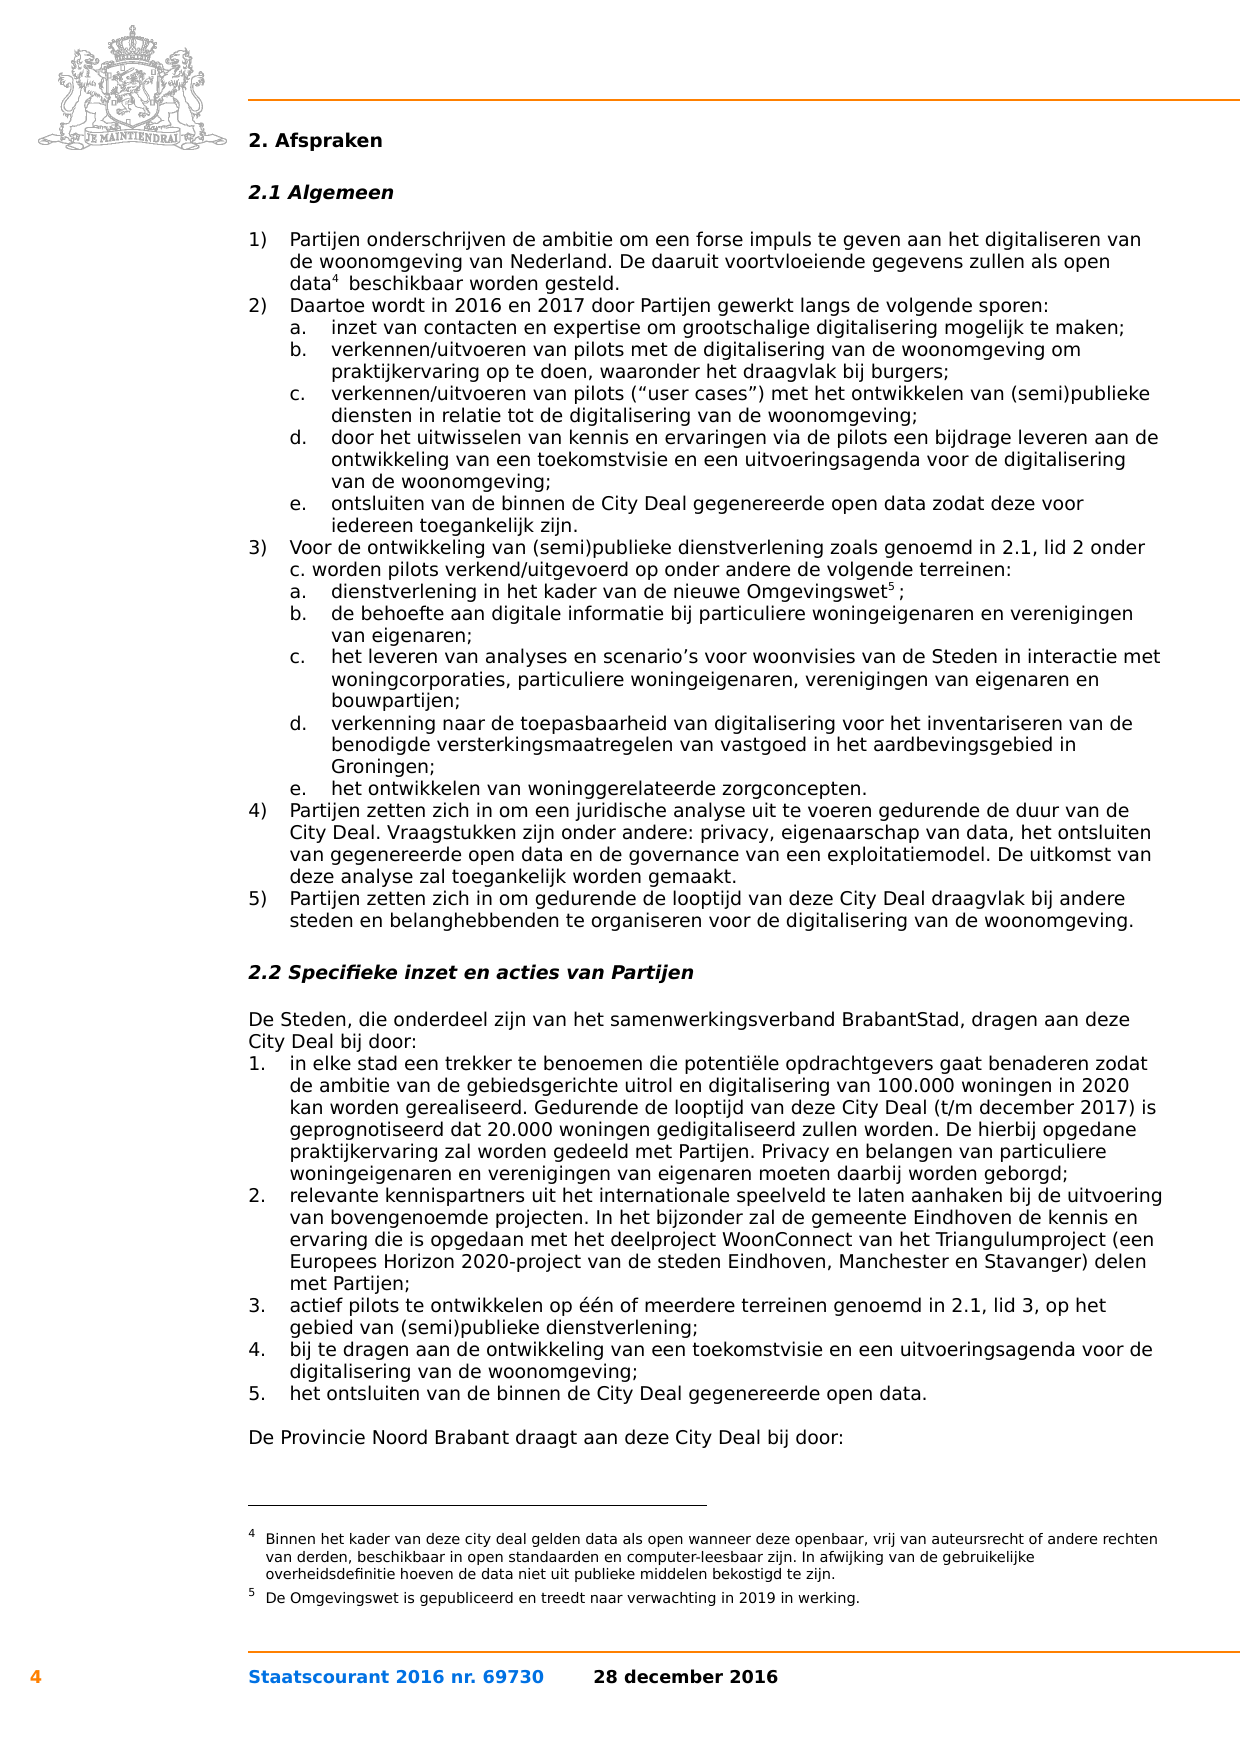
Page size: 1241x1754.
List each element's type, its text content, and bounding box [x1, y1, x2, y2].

text Binnen het kader van deze city deal gelden data als open wanneer deze openbaar, vrij van auteursrecht of andere rechten van derden, beschikbaar in open standaarden en computer-leesbaar zijn. In afwijking van de gebruikelijke overheidsdefinitie hoeven de data niet uit publieke middelen bekostigd te zijn. [248, 1527, 1163, 1583]
subtitle 2.2 Specifieke inzet en acties van Partijen [248, 962, 1163, 984]
text De Steden, die onderdeel zijn van het samenwerkingsverband BrabantStad, dragen aan deze City Deal bij door: [248, 1009, 1163, 1053]
text a. inzet van contacten en expertise om grootschalige digitalisering mogelijk te maken; [289, 317, 1163, 339]
text 1. in elke stad een trekker te benoemen die potentiële opdrachtgevers gaat benaderen zodat de ambitie van de gebiedsgerichte uitrol en digitalisering van 100.000 woningen in 2020 kan worden gerealiseerd. Gedurende de looptijd van deze City Deal (t/m december 2017) is geprognotiseerd dat 20.000 woningen gedigitaliseerd zullen worden. De hierbij opgedane praktijkervaring zal worden gedeeld met Partijen. Privacy en belangen van particuliere woningeigenaren en verenigingen van eigenaren moeten daarbij worden geborgd; [248, 1053, 1163, 1185]
text 3. actief pilots te ontwikkelen op één of meerdere terreinen genoemd in 2.1, lid 3, op het gebied van (semi)publieke dienstverlening; [248, 1295, 1163, 1339]
text 4. bij te dragen aan de ontwikkeling van een toekomstvisie en een uitvoeringsagenda voor de digitalisering van de woonomgeving; [248, 1339, 1163, 1383]
subtitle 2.1 Algemeen [248, 182, 1163, 204]
text 2. relevante kennispartners uit het internationale speelveld te laten aanhaken bij de uitvoering van bovengenoemde projecten. In het bijzonder zal de gemeente Eindhoven de kennis en ervaring die is opgedaan met het deelproject WoonConnect van het Triangulumproject (een Europees Horizon 2020-project van de steden Eindhoven, Manchester en Stavanger) delen met Partijen; [248, 1185, 1163, 1295]
text e. ontsluiten van de binnen de City Deal gegenereerde open data zodat deze voor iedereen toegankelijk zijn. [289, 493, 1163, 537]
text c. het leveren van analyses en scenario’s voor woonvisies van de Steden in interactie met woningcorporaties, particuliere woningeigenaren, verenigingen van eigenaren en bouwpartijen; [289, 646, 1163, 712]
subtitle 2. Afspraken [248, 130, 1163, 152]
text 5) Partijen zetten zich in om gedurende de looptijd van deze City Deal draagvlak bij andere steden en belanghebbenden te organiseren voor de digitalisering van de woonomgeving. [248, 888, 1163, 932]
text De Omgevingswet is gepubliceerd en treedt naar verwachting in 2019 in werking. [248, 1586, 1163, 1608]
text 4) Partijen zetten zich in om een juridische analyse uit te voeren gedurende de duur van de City Deal. Vraagstukken zijn onder andere: privacy, eigenaarschap van data, het ontsluiten van gegenereerde open data en de governance van een exploitatiemodel. De uitkomst van deze analyse zal toegankelijk worden gemaakt. [248, 800, 1163, 888]
text b. verkennen/uitvoeren van pilots met de digitalisering van de woonomgeving om praktijkervaring op te doen, waaronder het draagvlak bij burgers; [289, 339, 1163, 383]
text b. de behoefte aan digitale informatie bij particuliere woningeigenaren en verenigingen van eigenaren; [289, 602, 1163, 646]
picture [38, 25, 227, 150]
text 2) Daartoe wordt in 2016 en 2017 door Partijen gewerkt langs de volgende sporen: [248, 295, 1163, 317]
text 5. het ontsluiten van de binnen de City Deal gegenereerde open data. [248, 1383, 1163, 1405]
text 3) Voor de ontwikkeling van (semi)publieke dienstverlening zoals genoemd in 2.1, lid 2 onder c. worden pilots verkend/uitgevoerd op onder andere de volgende terreinen: [248, 537, 1163, 581]
text c. verkennen/uitvoeren van pilots (“user cases”) met het ontwikkelen van (semi)publieke diensten in relatie tot de digitalisering van de woonomgeving; [289, 383, 1163, 427]
text d. verkenning naar de toepasbaarheid van digitalisering voor het inventariseren van de benodigde versterkingsmaatregelen van vastgoed in het aardbevingsgebied in Groningen; [289, 712, 1163, 778]
text d. door het uitwisselen van kennis en ervaringen via de pilots een bijdrage leveren aan de ontwikkeling van een toekomstvisie en een uitvoeringsagenda voor de digitalisering van de woonomgeving; [289, 427, 1163, 493]
text De Provincie Noord Brabant draagt aan deze City Deal bij door: [248, 1427, 1163, 1449]
text e. het ontwikkelen van woninggerelateerde zorgconcepten. [289, 778, 1163, 800]
text 1) Partijen onderschrijven de ambitie om een forse impuls te geven aan het digitaliseren van de woonomgeving van Nederland. De daaruit voortvloeiende gegevens zullen als open data beschikbaar worden gesteld. [248, 229, 1163, 295]
text a. dienstverlening in het kader van de nieuwe Omgevingswet; [289, 581, 1163, 602]
